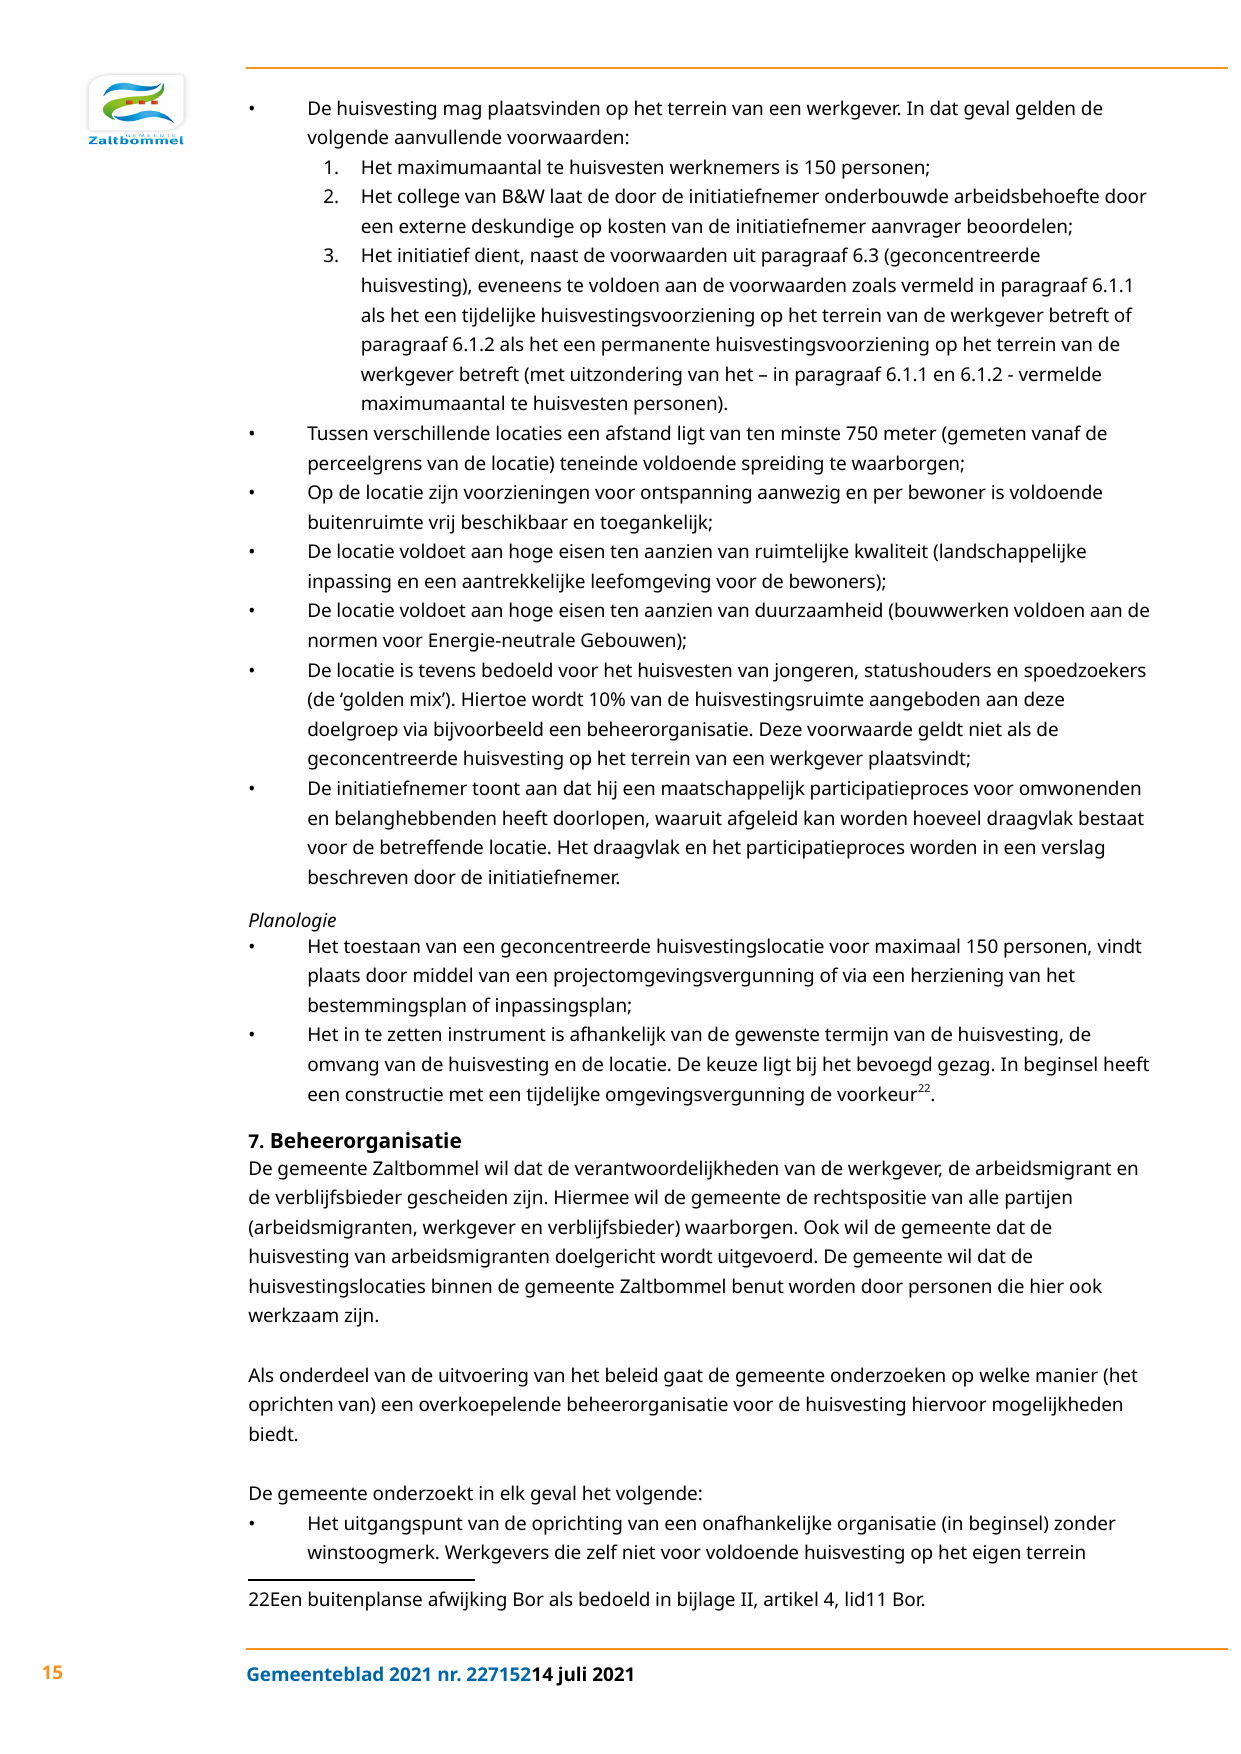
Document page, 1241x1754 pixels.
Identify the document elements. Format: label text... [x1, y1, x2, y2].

list Een buitenplanse afwijking Bor als bedoeld in bijlage II, artikel 4, lid11 Bor. [248, 1586, 1152, 1612]
text 7. Beheerorganisatie [248, 1126, 1152, 1155]
list De locatie is tevens bedoeld voor het huisvesten van jongeren, statushouders en spoedzoekers (de ‘golden mix’). Hiertoe wordt 10% van de huisvestingsruimte aangeboden aan deze doelgroep via bijvoorbeeld een beheerorganisatie. Deze voorwaarde geldt niet als de geconcentreerde huisvesting op het terrein van een werkgever plaatsvindt; [248, 657, 1152, 771]
list Het maximumaantal te huisvesten werknemers is 150 personen; [323, 154, 1152, 180]
text De gemeente onderzoekt in elk geval het volgende: [248, 1480, 1152, 1506]
list Het college van B&W laat de door de initiatiefnemer onderbouwde arbeidsbehoefte door een externe deskundige op kosten van de initiatiefnemer aanvrager beoordelen; [323, 183, 1152, 239]
list De locatie voldoet aan hoge eisen ten aanzien van duurzaamheid (bouwwerken voldoen aan de normen voor Energie-neutrale Gebouwen); [248, 598, 1152, 653]
text Als onderdeel van de uitvoering van het beleid gaat de gemeente onderzoeken op welke manier (het oprichten van) een overkoepelende beheerorganisatie voor de huisvesting hiervoor mogelijkheden biedt. [248, 1362, 1152, 1447]
list De initiatiefnemer toont aan dat hij een maatschappelijk participatieproces voor omwonenden en belanghebbenden heeft doorlopen, waaruit afgeleid kan worden hoeveel draagvlak bestaat voor de betreffende locatie. Het draagvlak en het participatieproces worden in een verslag beschreven door de initiatiefnemer. [248, 775, 1152, 890]
list Het in te zetten instrument is afhankelijk van de gewenste termijn van de huisvesting, de omvang van de huisvesting en de locatie. De keuze ligt bij het bevoegd gezag. In beginsel heeft een constructie met een tijdelijke omgevingsvergunning de voorkeur. [248, 1022, 1152, 1106]
list Het uitgangspunt van de oprichting van een onafhankelijke organisatie (in beginsel) zonder winstoogmerk. Werkgevers die zelf niet voor voldoende huisvesting op het eigen terrein [248, 1510, 1152, 1565]
picture [41, 47, 231, 172]
text De gemeente Zaltbommel wil dat de verantwoordelijkheden van de werkgever, de arbeidsmigrant en de verblijfsbieder gescheiden zijn. Hiermee wil de gemeente de rechtspositie van alle partijen (arbeidsmigranten, werkgever en verblijfsbieder) waarborgen. Ook wil de gemeente dat de huisvesting van arbeidsmigranten doelgericht wordt uitgevoerd. De gemeente wil dat de huisvestingslocaties binnen de gemeente Zaltbommel benut worden door personen die hier ook werkzaam zijn. [248, 1155, 1152, 1328]
list Op de locatie zijn voorzieningen voor ontspanning aanwezig en per bewoner is voldoende buitenruimte vrij beschikbaar en toegankelijk; [248, 479, 1152, 535]
text Planologie [248, 907, 1152, 933]
list Het initiatief dient, naast de voorwaarden uit paragraaf 6.3 (geconcentreerde huisvesting), eveneens te voldoen aan de voorwaarden zoals vermeld in paragraaf 6.1.1 als het een tijdelijke huisvestingsvoorziening op het terrein van de werkgever betreft of paragraaf 6.1.2 als het een permanente huisvestingsvoorziening op het terrein van de werkgever betreft (met uitzondering van het – in paragraaf 6.1.1 en 6.1.2 - vermelde maximumaantal te huisvesten personen). [323, 243, 1152, 416]
list De locatie voldoet aan hoge eisen ten aanzien van ruimtelijke kwaliteit (landschappelijke inpassing en een aantrekkelijke leefomgeving voor de bewoners); [248, 538, 1152, 594]
list De huisvesting mag plaatsvinden op het terrein van een werkgever. In dat geval gelden de volgende aanvullende voorwaarden: [248, 95, 1152, 150]
list Tussen verschillende locaties een afstand ligt van ten minste 750 meter (gemeten vanaf de perceelgrens van de locatie) teneinde voldoende spreiding te waarborgen; [248, 420, 1152, 476]
list Het toestaan van een geconcentreerde huisvestingslocatie voor maximaal 150 personen, vindt plaats door middel van een projectomgevingsvergunning of via een herziening van het bestemmingsplan of inpassingsplan; [248, 933, 1152, 1018]
